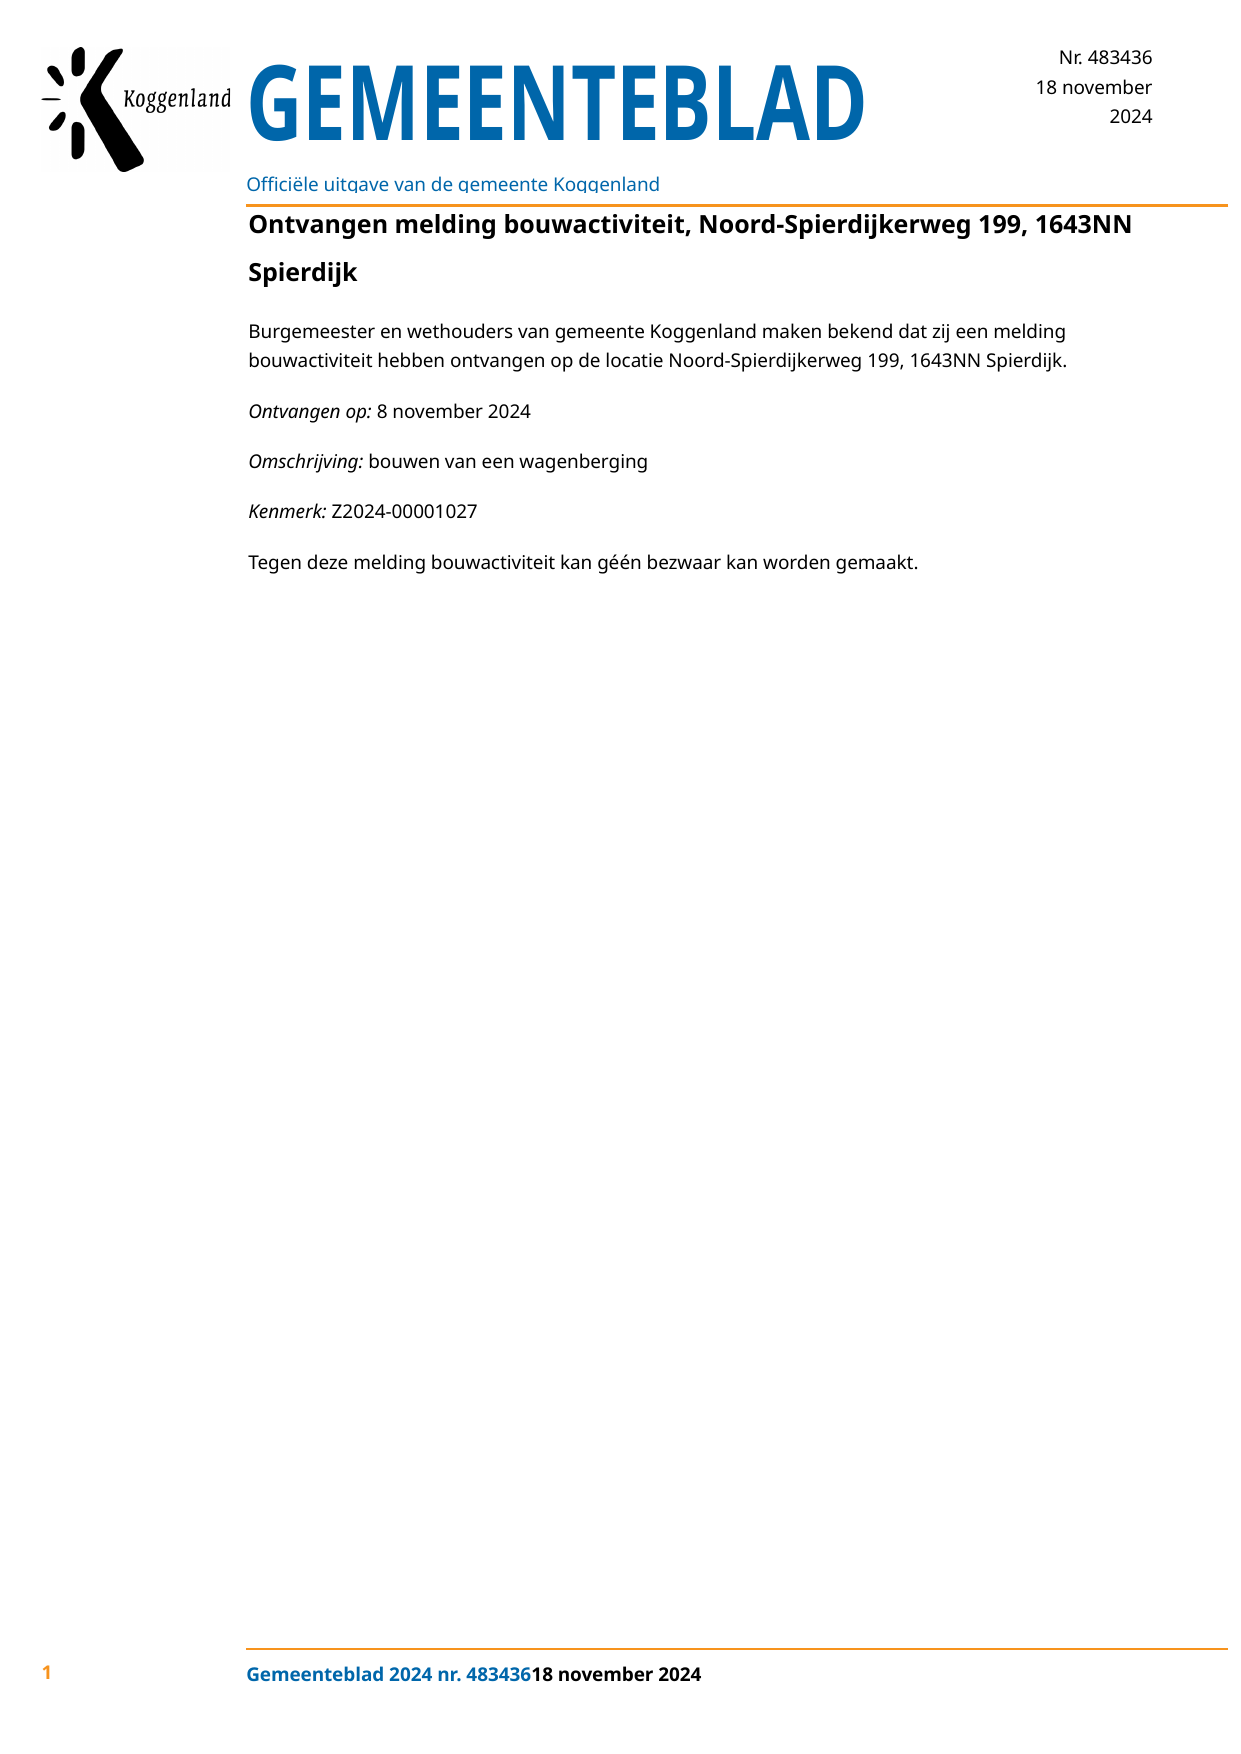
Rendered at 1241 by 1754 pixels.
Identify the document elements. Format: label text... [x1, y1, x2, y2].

text Burgemeester en wethouders van gemeente Koggenland maken bekend dat zij een melding bouwactiviteit hebben ontvangen op de locatie Noord-Spierdijkerweg 199, 1643NN Spierdijk. [248, 318, 1152, 373]
text Kenmerk: Z2024-00001027 [248, 499, 1152, 524]
text Ontvangen melding bouwactiviteit, Noord-Spierdijkerweg 199, 1643NN Spierdijk [248, 207, 1152, 288]
text Tegen deze melding bouwactiviteit kan géén bezwaar kan worden gemaakt. [248, 549, 1152, 575]
text Ontvangen op: 8 november 2024 [248, 398, 1152, 424]
text Omschrijving: bouwen van een wagenberging [248, 448, 1152, 474]
picture [41, 47, 231, 172]
